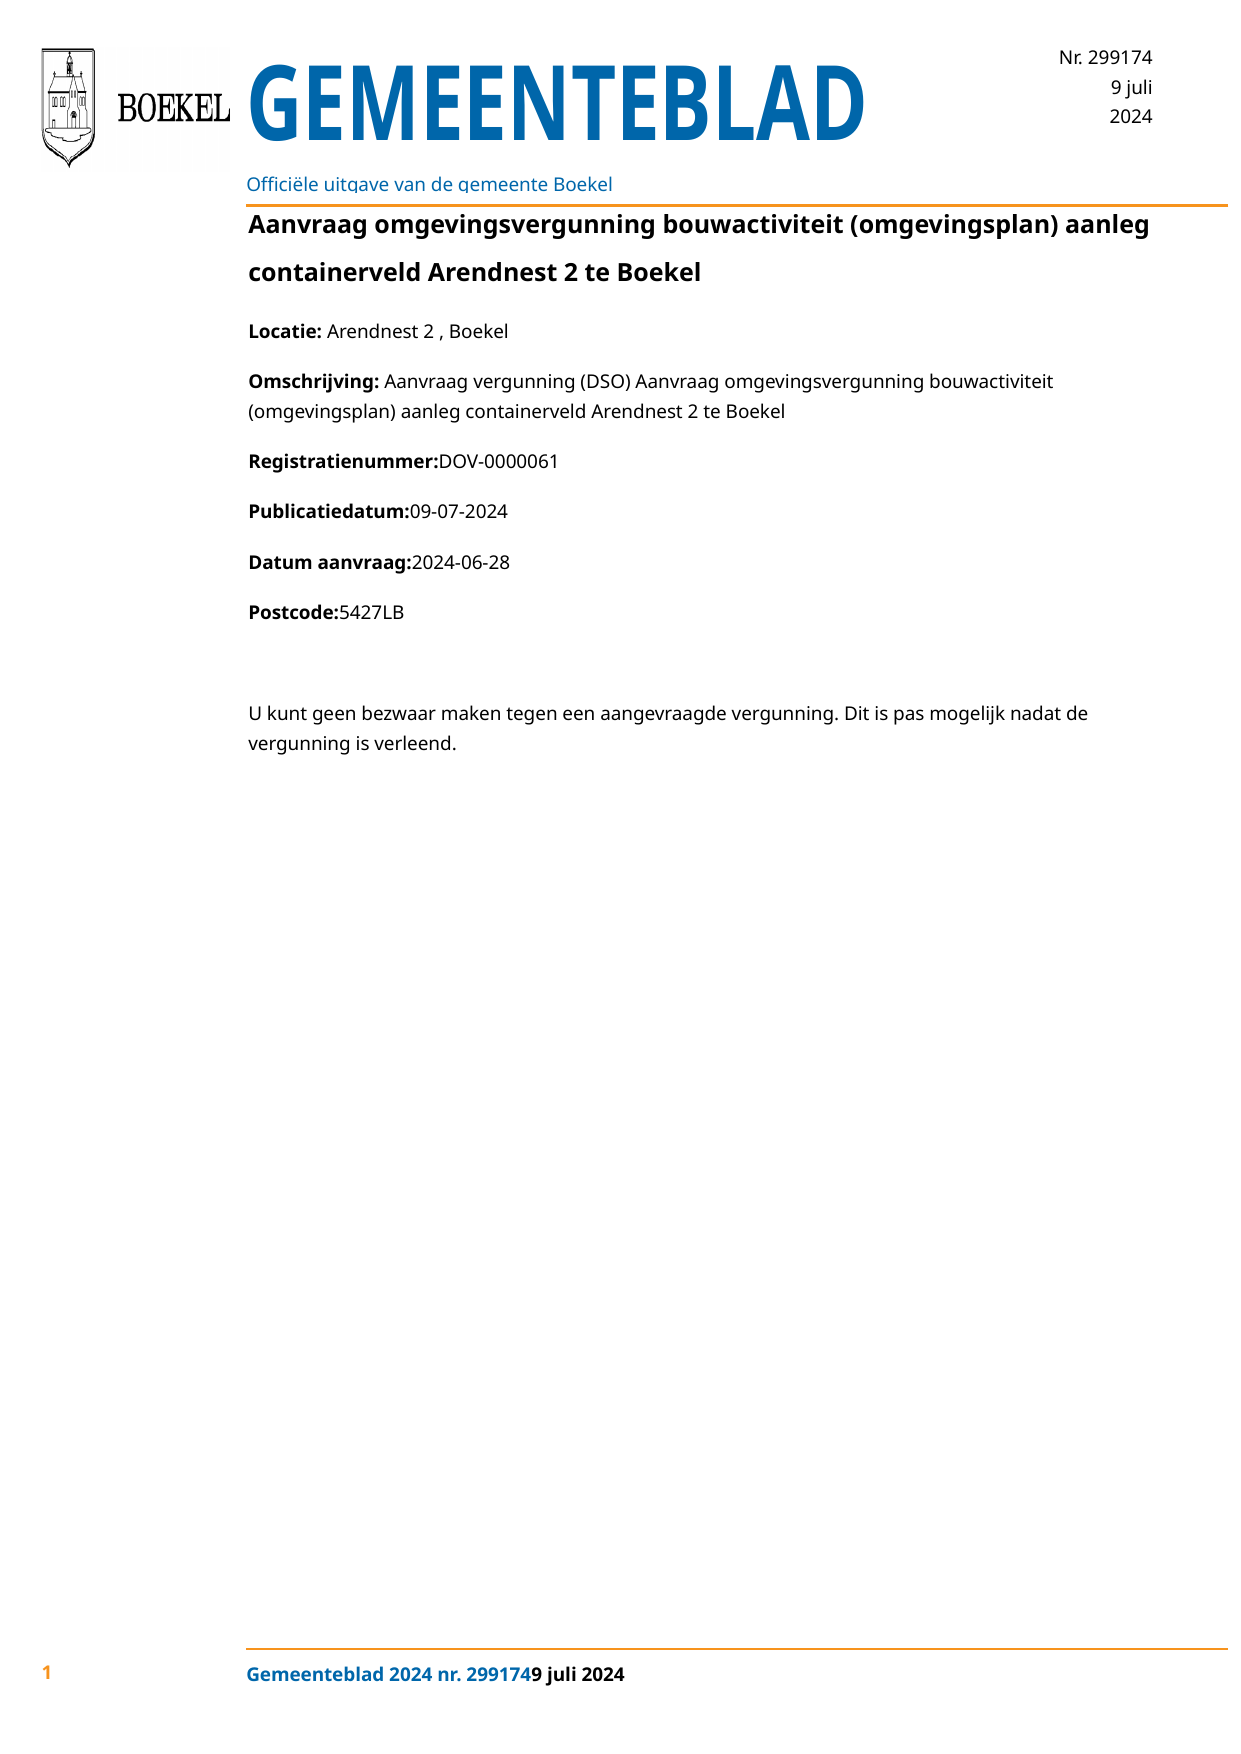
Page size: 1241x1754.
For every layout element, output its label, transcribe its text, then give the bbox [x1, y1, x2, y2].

text U kunt geen bezwaar maken tegen een aangevraagde vergunning. Dit is pas mogelijk nadat de vergunning is verleend. [248, 700, 1152, 756]
picture [41, 47, 231, 172]
text Locatie: Arendnest 2 , Boekel [248, 318, 1152, 344]
text Datum aanvraag:2024-06-28 [248, 549, 1152, 575]
text Registratienummer:DOV-0000061 [248, 448, 1152, 474]
text Omschrijving: Aanvraag vergunning (DSO) Aanvraag omgevingsvergunning bouwactiviteit (omgevingsplan) aanleg containerveld Arendnest 2 te Boekel [248, 368, 1152, 424]
text Postcode:5427LB [248, 599, 1152, 625]
text Publicatiedatum:09-07-2024 [248, 499, 1152, 524]
text Aanvraag omgevingsvergunning bouwactiviteit (omgevingsplan) aanleg containerveld Arendnest 2 te Boekel [248, 207, 1152, 288]
